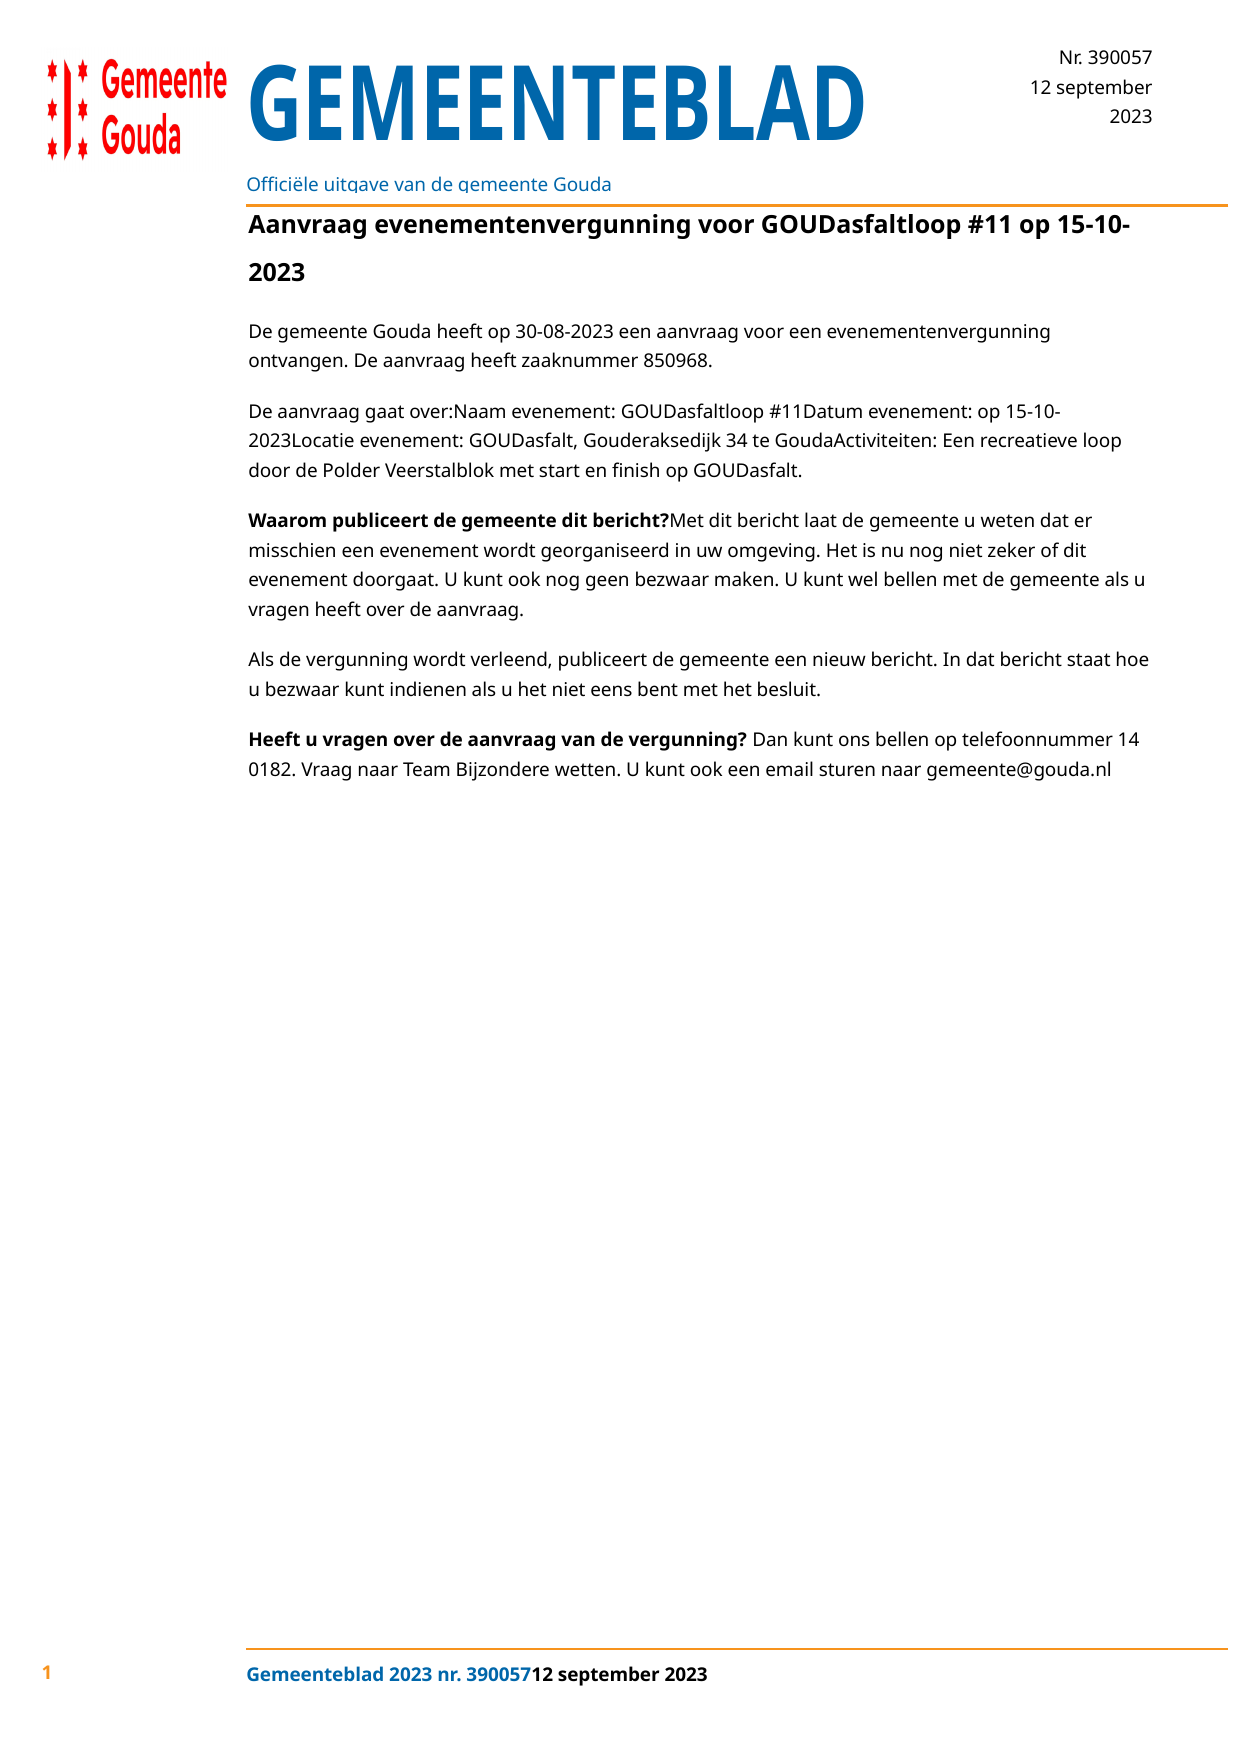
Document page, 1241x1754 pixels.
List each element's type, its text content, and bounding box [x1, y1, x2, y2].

text Als de vergunning wordt verleend, publiceert de gemeente een nieuw bericht. In dat bericht staat hoe u bezwaar kunt indienen als u het niet eens bent met het besluit. [248, 647, 1152, 702]
text Waarom publiceert de gemeente dit bericht?Met dit bericht laat de gemeente u weten dat er misschien een evenement wordt georganiseerd in uw omgeving. Het is nu nog niet zeker of dit evenement doorgaat. U kunt ook nog geen bezwaar maken. U kunt wel bellen met de gemeente als u vragen heeft over de aanvraag. [248, 507, 1152, 622]
picture [41, 47, 231, 172]
text Aanvraag evenementenvergunning voor GOUDasfaltloop #11 op 15-10-2023 [248, 207, 1152, 288]
text De aanvraag gaat over:Naam evenement: GOUDasfaltloop #11Datum evenement: op 15-10-2023Locatie evenement: GOUDasfalt, Gouderaksedijk 34 te GoudaActiviteiten: Een recreatieve loop door de Polder Veerstalblok met start en finish op GOUDasfalt. [248, 398, 1152, 483]
text Heeft u vragen over de aanvraag van de vergunning? Dan kunt ons bellen op telefoonnummer 14 0182. Vraag naar Team Bijzondere wetten. U kunt ook een email sturen naar gemeente@gouda.nl [248, 727, 1152, 782]
text De gemeente Gouda heeft op 30-08-2023 een aanvraag voor een evenementenvergunning ontvangen. De aanvraag heeft zaaknummer 850968. [248, 318, 1152, 373]
